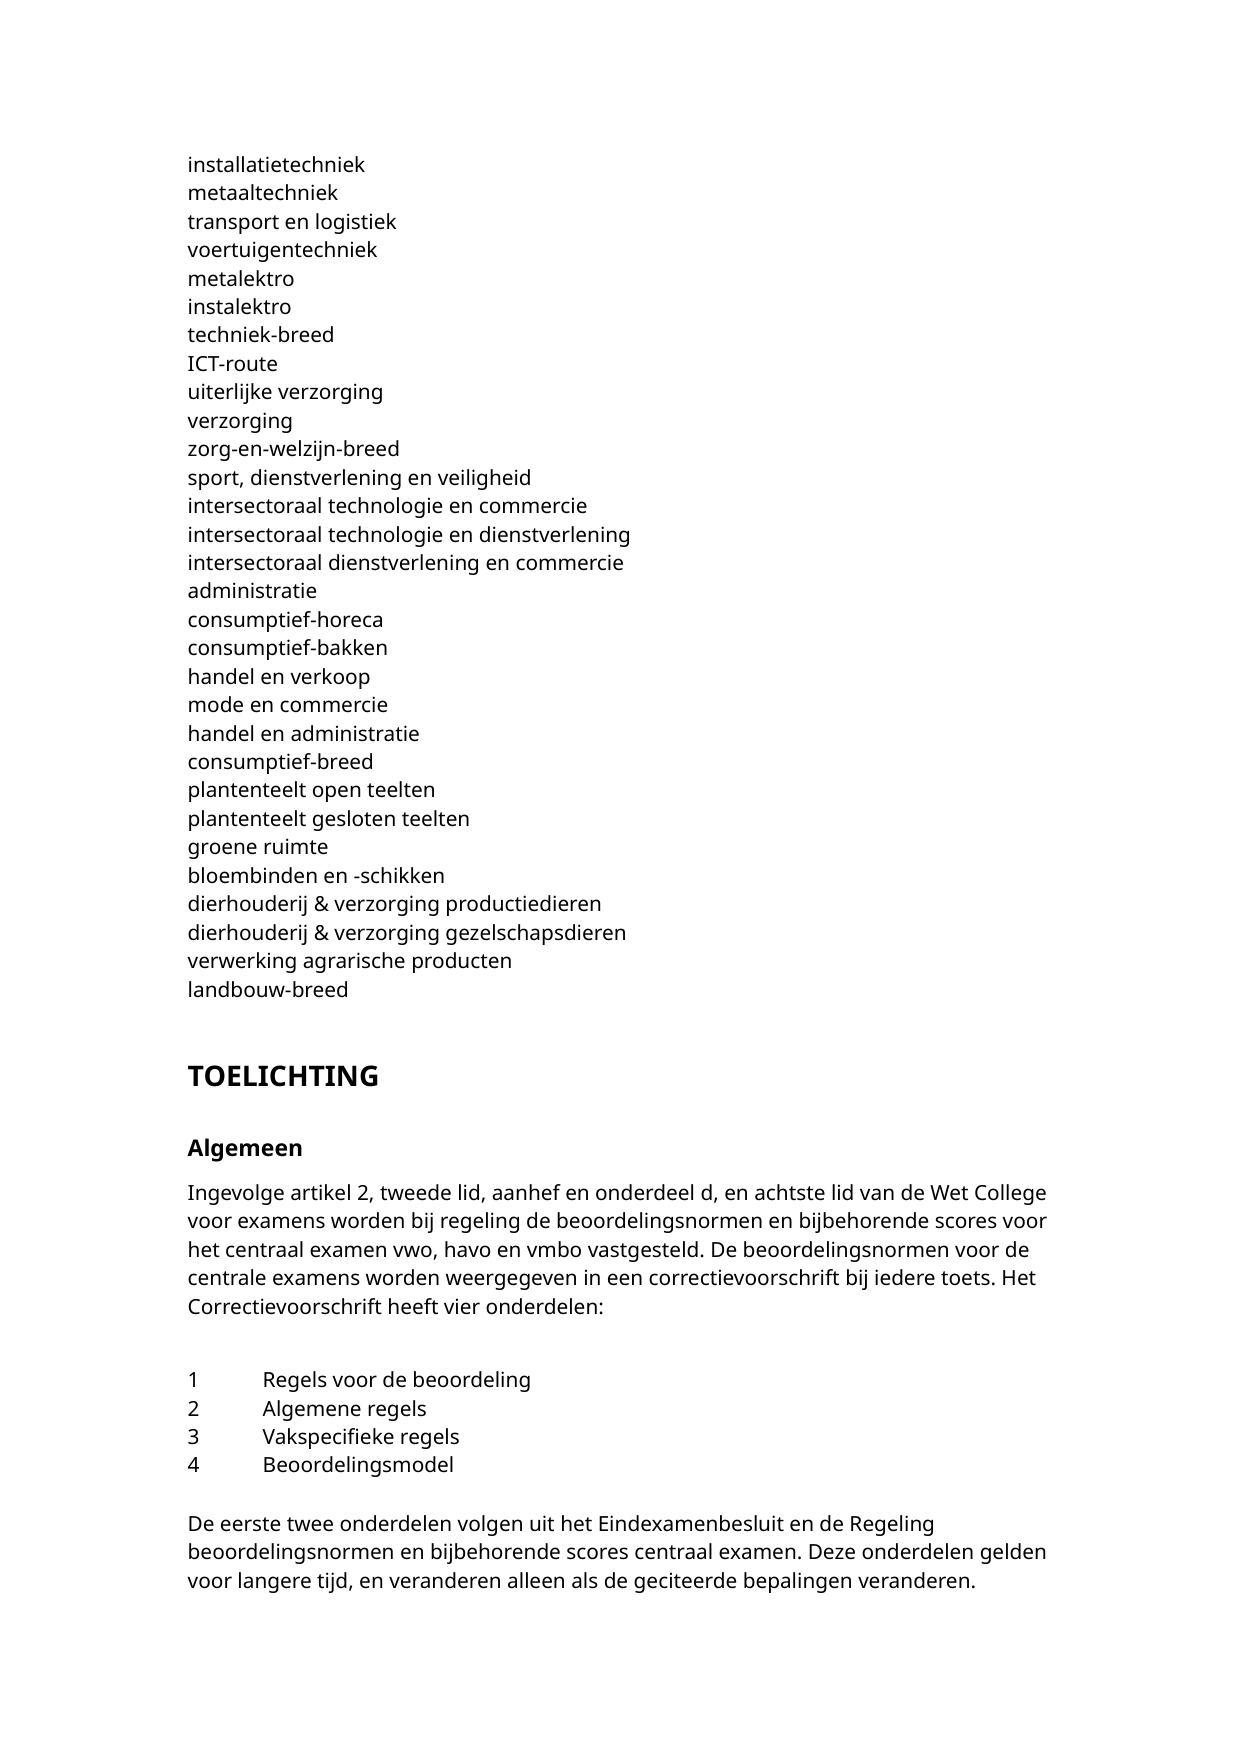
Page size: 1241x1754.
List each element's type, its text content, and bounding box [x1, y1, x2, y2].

text instalektro [187, 292, 1053, 321]
text installatietechniek [187, 150, 1053, 178]
text metaaltechniek [187, 178, 1053, 207]
text intersectoraal dienstverlening en commercie [187, 548, 1053, 577]
subtitle Algemeen [187, 1132, 1053, 1163]
text zorg-en-welzijn-breed [187, 434, 1053, 463]
text bloembinden en -schikken [187, 861, 1053, 889]
text dierhouderij & verzorging productiedieren [187, 889, 1053, 918]
list Vakspecifieke regels [187, 1422, 1053, 1451]
list Regels voor de beoordeling [187, 1365, 1053, 1394]
text metalektro [187, 264, 1053, 292]
text Ingevolge artikel 2, tweede lid, aanhef en onderdeel d, en achtste lid van de Wet College voor examens worden bij regeling de beoordelingsnormen en bijbehorende scores voor het centraal examen vwo, havo en vmbo vastgesteld. De beoordelingsnormen voor de centrale examens worden weergegeven in een correctievoorschrift bij iedere toets. Het Correctievoorschrift heeft vier onderdelen: [187, 1178, 1053, 1320]
text techniek-breed [187, 321, 1053, 349]
text intersectoraal technologie en dienstverlening [187, 520, 1053, 548]
text uiterlijke verzorging [187, 377, 1053, 406]
text sport, dienstverlening en veiligheid [187, 463, 1053, 491]
text handel en verkoop [187, 662, 1053, 690]
text De eerste twee onderdelen volgen uit het Eindexamenbesluit en de Regeling beoordelingsnormen en bijbehorende scores centraal examen. Deze onderdelen gelden voor langere tijd, en veranderen alleen als de geciteerde bepalingen veranderen. [187, 1509, 1053, 1594]
subtitle TOELICHTING [187, 1056, 1053, 1094]
text consumptief-horeca [187, 605, 1053, 633]
text voertuigentechniek [187, 235, 1053, 264]
list Beoordelingsmodel [187, 1451, 1053, 1479]
text plantenteelt open teelten [187, 776, 1053, 804]
text ICT-route [187, 349, 1053, 377]
text consumptief-bakken [187, 633, 1053, 662]
text plantenteelt gesloten teelten [187, 804, 1053, 832]
text landbouw-breed [187, 975, 1053, 1003]
text dierhouderij & verzorging gezelschapsdieren [187, 918, 1053, 946]
text groene ruimte [187, 832, 1053, 861]
text consumptief-breed [187, 747, 1053, 776]
text mode en commercie [187, 690, 1053, 719]
text verwerking agrarische producten [187, 946, 1053, 975]
list Algemene regels [187, 1394, 1053, 1422]
text transport en logistiek [187, 207, 1053, 235]
text verzorging [187, 406, 1053, 434]
text intersectoraal technologie en commercie [187, 491, 1053, 520]
text administratie [187, 577, 1053, 605]
text handel en administratie [187, 719, 1053, 747]
